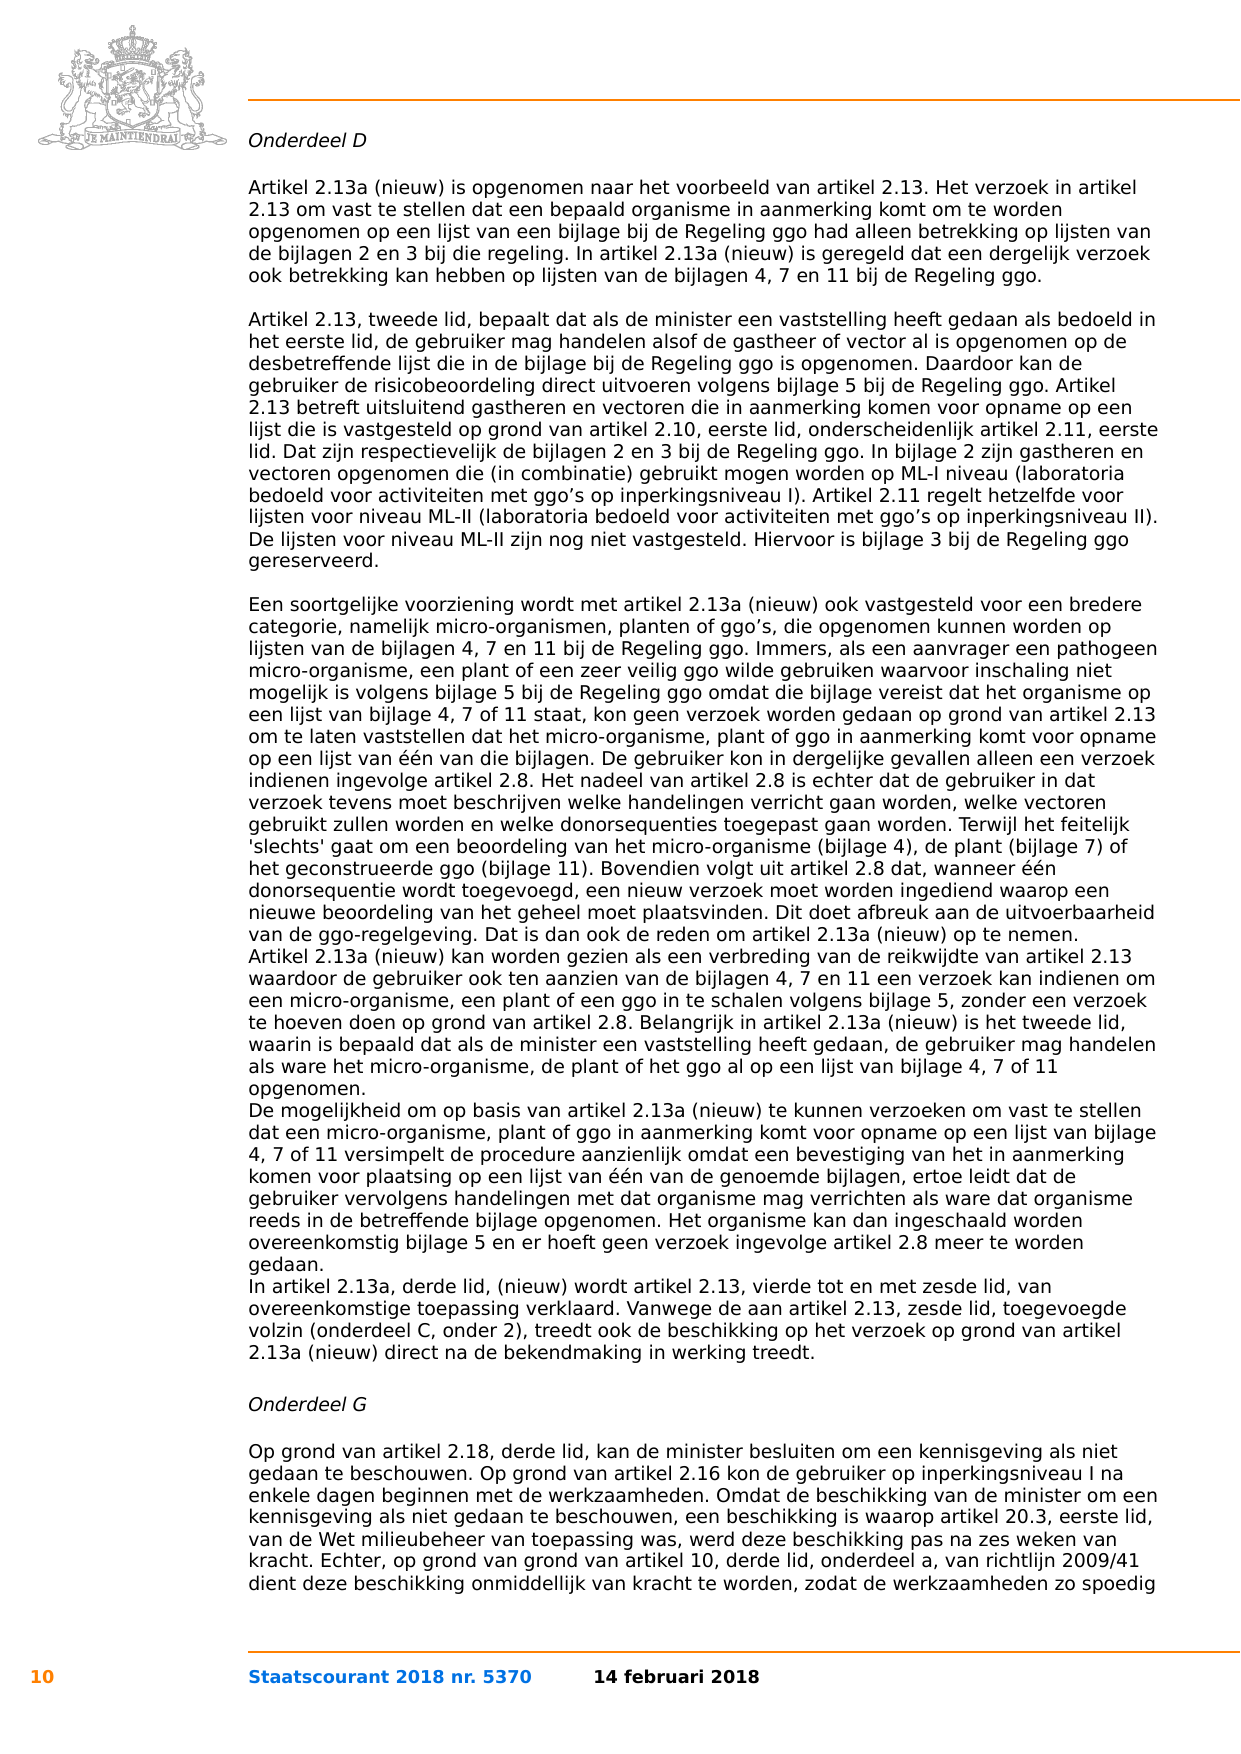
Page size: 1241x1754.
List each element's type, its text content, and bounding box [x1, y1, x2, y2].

text In artikel 2.13a, derde lid, (nieuw) wordt artikel 2.13, vierde tot en met zesde lid, van overeenkomstige toepassing verklaard. Vanwege de aan artikel 2.13, zesde lid, toegevoegde volzin (onderdeel C, onder 2), treedt ook de beschikking op het verzoek op grond van artikel 2.13a (nieuw) direct na de bekendmaking in werking treedt. [248, 1276, 1163, 1363]
subtitle Onderdeel D [248, 130, 1163, 152]
text Artikel 2.13a (nieuw) kan worden gezien als een verbreding van de reikwijdte van artikel 2.13 waardoor de gebruiker ook ten aanzien van de bijlagen 4, 7 en 11 een verzoek kan indienen om een micro-organisme, een plant of een ggo in te schalen volgens bijlage 5, zonder een verzoek te hoeven doen op grond van artikel 2.8. Belangrijk in artikel 2.13a (nieuw) is het tweede lid, waarin is bepaald dat als de minister een vaststelling heeft gedaan, de gebruiker mag handelen als ware het micro-organisme, de plant of het ggo al op een lijst van bijlage 4, 7 of 11 opgenomen. [248, 946, 1163, 1100]
text Artikel 2.13a (nieuw) is opgenomen naar het voorbeeld van artikel 2.13. Het verzoek in artikel 2.13 om vast te stellen dat een bepaald organisme in aanmerking komt om te worden opgenomen op een lijst van een bijlage bij de Regeling ggo had alleen betrekking op lijsten van de bijlagen 2 en 3 bij die regeling. In artikel 2.13a (nieuw) is geregeld dat een dergelijk verzoek ook betrekking kan hebben op lijsten van de bijlagen 4, 7 en 11 bij de Regeling ggo. [248, 177, 1163, 287]
text Op grond van artikel 2.18, derde lid, kan de minister besluiten om een kennisgeving als niet gedaan te beschouwen. Op grond van artikel 2.16 kon de gebruiker op inperkingsniveau I na enkele dagen beginnen met de werkzaamheden. Omdat de beschikking van de minister om een kennisgeving als niet gedaan te beschouwen, een beschikking is waarop artikel 20.3, eerste lid, van de Wet milieubeheer van toepassing was, werd deze beschikking pas na zes weken van kracht. Echter, op grond van grond van artikel 10, derde lid, onderdeel a, van richtlijn 2009/41 dient deze beschikking onmiddellijk van kracht te worden, zodat de werkzaamheden zo spoedig [248, 1441, 1163, 1594]
picture [38, 25, 227, 150]
text De mogelijkheid om op basis van artikel 2.13a (nieuw) te kunnen verzoeken om vast te stellen dat een micro-organisme, plant of ggo in aanmerking komt voor opname op een lijst van bijlage 4, 7 of 11 versimpelt de procedure aanzienlijk omdat een bevestiging van het in aanmerking komen voor plaatsing op een lijst van één van de genoemde bijlagen, ertoe leidt dat de gebruiker vervolgens handelingen met dat organisme mag verrichten als ware dat organisme reeds in de betreffende bijlage opgenomen. Het organisme kan dan ingeschaald worden overeenkomstig bijlage 5 en er hoeft geen verzoek ingevolge artikel 2.8 meer te worden gedaan. [248, 1100, 1163, 1276]
text Artikel 2.13, tweede lid, bepaalt dat als de minister een vaststelling heeft gedaan als bedoeld in het eerste lid, de gebruiker mag handelen alsof de gastheer of vector al is opgenomen op de desbetreffende lijst die in de bijlage bij de Regeling ggo is opgenomen. Daardoor kan de gebruiker de risicobeoordeling direct uitvoeren volgens bijlage 5 bij de Regeling ggo. Artikel 2.13 betreft uitsluitend gastheren en vectoren die in aanmerking komen voor opname op een lijst die is vastgesteld op grond van artikel 2.10, eerste lid, onderscheidenlijk artikel 2.11, eerste lid. Dat zijn respectievelijk de bijlagen 2 en 3 bij de Regeling ggo. In bijlage 2 zijn gastheren en vectoren opgenomen die (in combinatie) gebruikt mogen worden op ML-I niveau (laboratoria bedoeld voor activiteiten met ggo’s op inperkingsniveau I). Artikel 2.11 regelt hetzelfde voor lijsten voor niveau ML-II (laboratoria bedoeld voor activiteiten met ggo’s op inperkingsniveau II). De lijsten voor niveau ML-II zijn nog niet vastgesteld. Hiervoor is bijlage 3 bij de Regeling ggo gereserveerd. [248, 309, 1163, 572]
subtitle Onderdeel G [248, 1393, 1163, 1416]
text Een soortgelijke voorziening wordt met artikel 2.13a (nieuw) ook vastgesteld voor een bredere categorie, namelijk micro-organismen, planten of ggo’s, die opgenomen kunnen worden op lijsten van de bijlagen 4, 7 en 11 bij de Regeling ggo. Immers, als een aanvrager een pathogeen micro-organisme, een plant of een zeer veilig ggo wilde gebruiken waarvoor inschaling niet mogelijk is volgens bijlage 5 bij de Regeling ggo omdat die bijlage vereist dat het organisme op een lijst van bijlage 4, 7 of 11 staat, kon geen verzoek worden gedaan op grond van artikel 2.13 om te laten vaststellen dat het micro-organisme, plant of ggo in aanmerking komt voor opname op een lijst van één van die bijlagen. De gebruiker kon in dergelijke gevallen alleen een verzoek indienen ingevolge artikel 2.8. Het nadeel van artikel 2.8 is echter dat de gebruiker in dat verzoek tevens moet beschrijven welke handelingen verricht gaan worden, welke vectoren gebruikt zullen worden en welke donorsequenties toegepast gaan worden. Terwijl het feitelijk 'slechts' gaat om een beoordeling van het micro-organisme (bijlage 4), de plant (bijlage 7) of het geconstrueerde ggo (bijlage 11). Bovendien volgt uit artikel 2.8 dat, wanneer één donorsequentie wordt toegevoegd, een nieuw verzoek moet worden ingediend waarop een nieuwe beoordeling van het geheel moet plaatsvinden. Dit doet afbreuk aan de uitvoerbaarheid van de ggo-regelgeving. Dat is dan ook de reden om artikel 2.13a (nieuw) op te nemen. [248, 594, 1163, 946]
